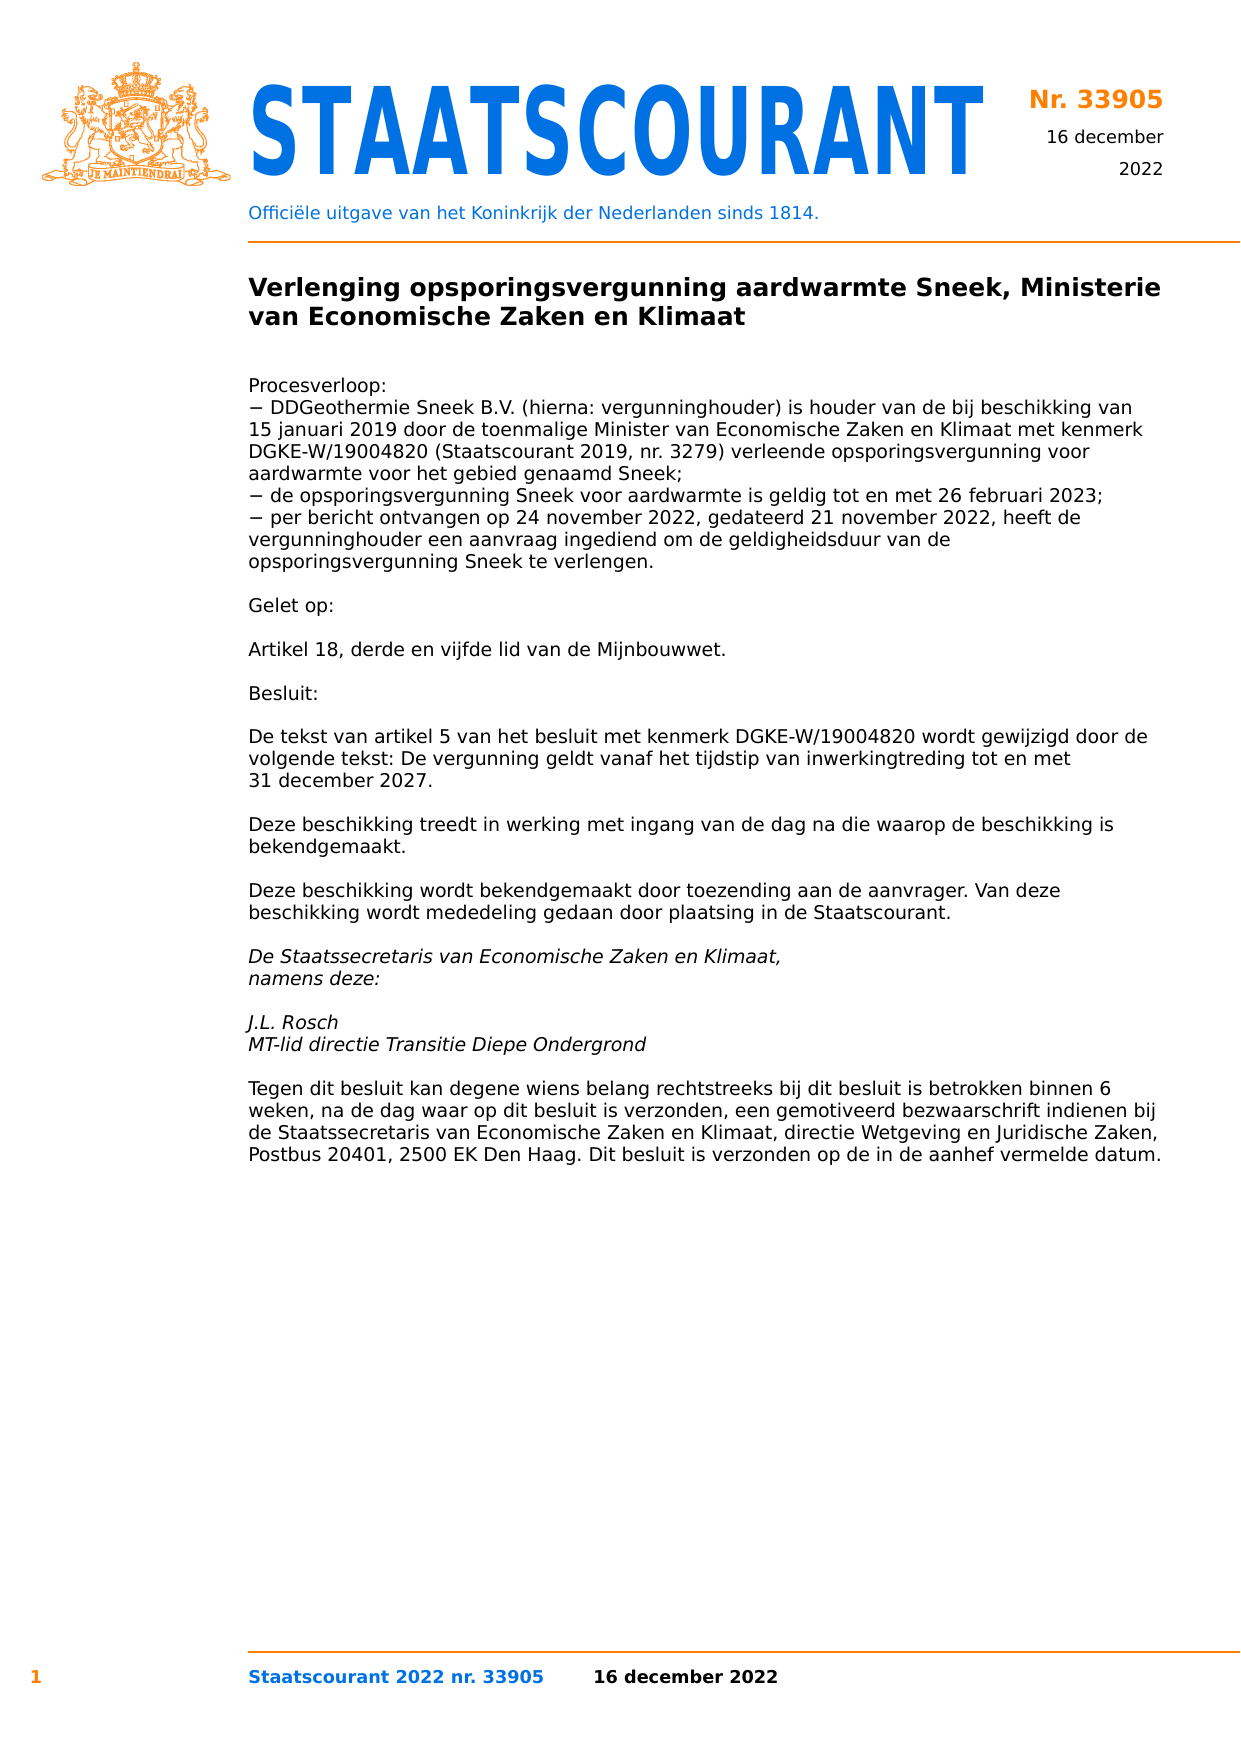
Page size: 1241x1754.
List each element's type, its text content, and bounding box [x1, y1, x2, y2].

table_header [25, 62, 248, 241]
text Artikel 18, derde en vijfde lid van de Mijnbouwwet. [248, 639, 1163, 661]
text Deze beschikking treedt in werking met ingang van de dag na die waarop de beschikking is bekendgemaakt. [248, 814, 1163, 858]
subtitle Verlenging opsporingsvergunning aardwarmte Sneek, Ministerie van Economische Zaken en Klimaat [248, 273, 1163, 331]
text Deze beschikking wordt bekendgemaakt door toezending aan de aanvrager. Van deze beschikking wordt mededeling gedaan door plaatsing in de Staatscourant. [248, 880, 1163, 924]
text De Staatssecretaris van Economische Zaken en Klimaat, namens deze: J.L. Rosch MT-lid directie Transitie Diepe Ondergrond [248, 946, 1163, 1056]
text Procesverloop: [248, 375, 1163, 397]
text − de opsporingsvergunning Sneek voor aardwarmte is geldig tot en met 26 februari 2023; [248, 485, 1163, 507]
text Tegen dit besluit kan degene wiens belang rechtstreeks bij dit besluit is betrokken binnen 6 weken, na de dag waar op dit besluit is verzonden, een gemotiveerd bezwaarschrift indienen bij de Staatssecretaris van Economische Zaken en Klimaat, directie Wetgeving en Juridische Zaken, Postbus 20401, 2500 EK Den Haag. Dit besluit is verzonden op de in de aanhef vermelde datum. [248, 1078, 1163, 1166]
text − per bericht ontvangen op 24 november 2022, gedateerd 21 november 2022, heeft de vergunninghouder een aanvraag ingediend om de geldigheidsduur van de opsporingsvergunning Sneek te verlengen. [248, 507, 1163, 573]
table_header Nr. 33905 [998, 62, 1240, 121]
table_cell Officiële uitgave van het Koninkrijk der Nederlanden sinds 1814. [248, 203, 1240, 241]
picture [41, 62, 231, 186]
table_header STAATSCOURANT [248, 62, 998, 203]
text Besluit: [248, 682, 1163, 704]
table_cell 16 december [998, 121, 1240, 153]
text − DDGeothermie Sneek B.V. (hierna: vergunninghouder) is houder van de bij beschikking van 15 januari 2019 door de toenmalige Minister van Economische Zaken en Klimaat met kenmerk DGKE-W/19004820 (Staatscourant 2019, nr. 3279) verleende opsporingsvergunning voor aardwarmte voor het gebied genaamd Sneek; [248, 397, 1163, 485]
text De tekst van artikel 5 van het besluit met kenmerk DGKE-W/19004820 wordt gewijzigd door de volgende tekst: De vergunning geldt vanaf het tijdstip van inwerkingtreding tot en met 31 december 2027. [248, 726, 1163, 792]
table_cell 2022 [998, 153, 1240, 203]
text Gelet op: [248, 595, 1163, 617]
